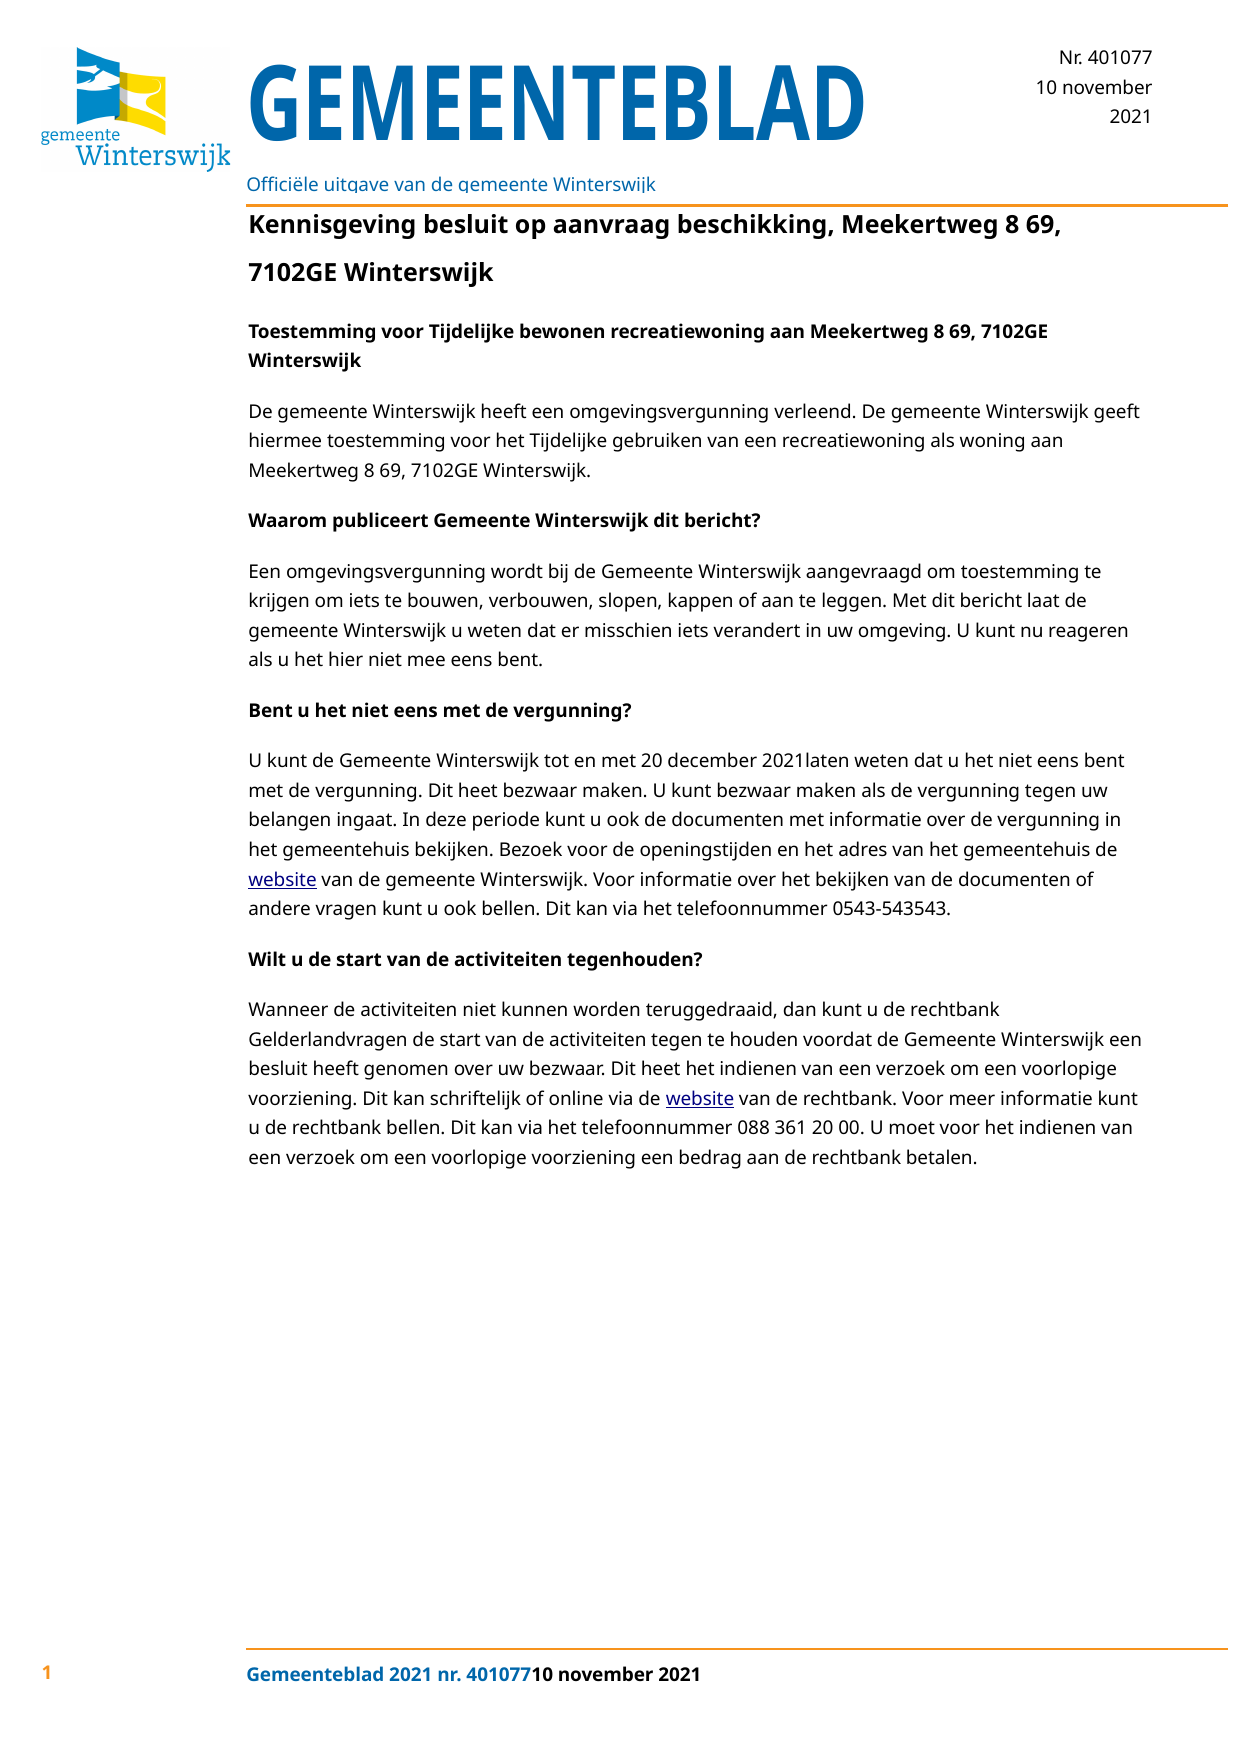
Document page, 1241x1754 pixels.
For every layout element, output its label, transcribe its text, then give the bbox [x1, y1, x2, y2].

text Wanneer de activiteiten niet kunnen worden teruggedraaid, dan kunt u de rechtbank Gelderlandvragen de start van de activiteiten tegen te houden voordat de Gemeente Winterswijk een besluit heeft genomen over uw bezwaar. Dit heet het indienen van een verzoek om een voorlopige voorziening. Dit kan schriftelijk of online via de website van de rechtbank. Voor meer informatie kunt u de rechtbank bellen. Dit kan via het telefoonnummer 088 361 20 00. U moet voor het indienen van een verzoek om een voorlopige voorziening een bedrag aan de rechtbank betalen. [248, 996, 1152, 1170]
text Een omgevingsvergunning wordt bij de Gemeente Winterswijk aangevraagd om toestemming te krijgen om iets te bouwen, verbouwen, slopen, kappen of aan te leggen. Met dit bericht laat de gemeente Winterswijk u weten dat er misschien iets verandert in uw omgeving. U kunt nu reageren als u het hier niet mee eens bent. [248, 558, 1152, 672]
text Wilt u de start van de activiteiten tegenhouden? [248, 946, 1152, 972]
picture [41, 47, 231, 172]
text U kunt de Gemeente Winterswijk tot en met 20 december 2021laten weten dat u het niet eens bent met de vergunning. Dit heet bezwaar maken. U kunt bezwaar maken als de vergunning tegen uw belangen ingaat. In deze periode kunt u ook de documenten met informatie over de vergunning in het gemeentehuis bekijken. Bezoek voor de openingstijden en het adres van het gemeentehuis de website van de gemeente Winterswijk. Voor informatie over het bekijken van de documenten of andere vragen kunt u ook bellen. Dit kan via het telefoonnummer 0543-543543. [248, 747, 1152, 921]
text De gemeente Winterswijk heeft een omgevingsvergunning verleend. De gemeente Winterswijk geeft hiermee toestemming voor het Tijdelijke gebruiken van een recreatiewoning als woning aan Meekertweg 8 69, 7102GE Winterswijk. [248, 398, 1152, 483]
text Kennisgeving besluit op aanvraag beschikking, Meekertweg 8 69, 7102GE Winterswijk [248, 207, 1152, 288]
text Toestemming voor Tijdelijke bewonen recreatiewoning aan Meekertweg 8 69, 7102GE Winterswijk [248, 318, 1152, 373]
text Waarom publiceert Gemeente Winterswijk dit bericht? [248, 507, 1152, 533]
text Bent u het niet eens met de vergunning? [248, 697, 1152, 723]
picture [225, 153, 231, 162]
